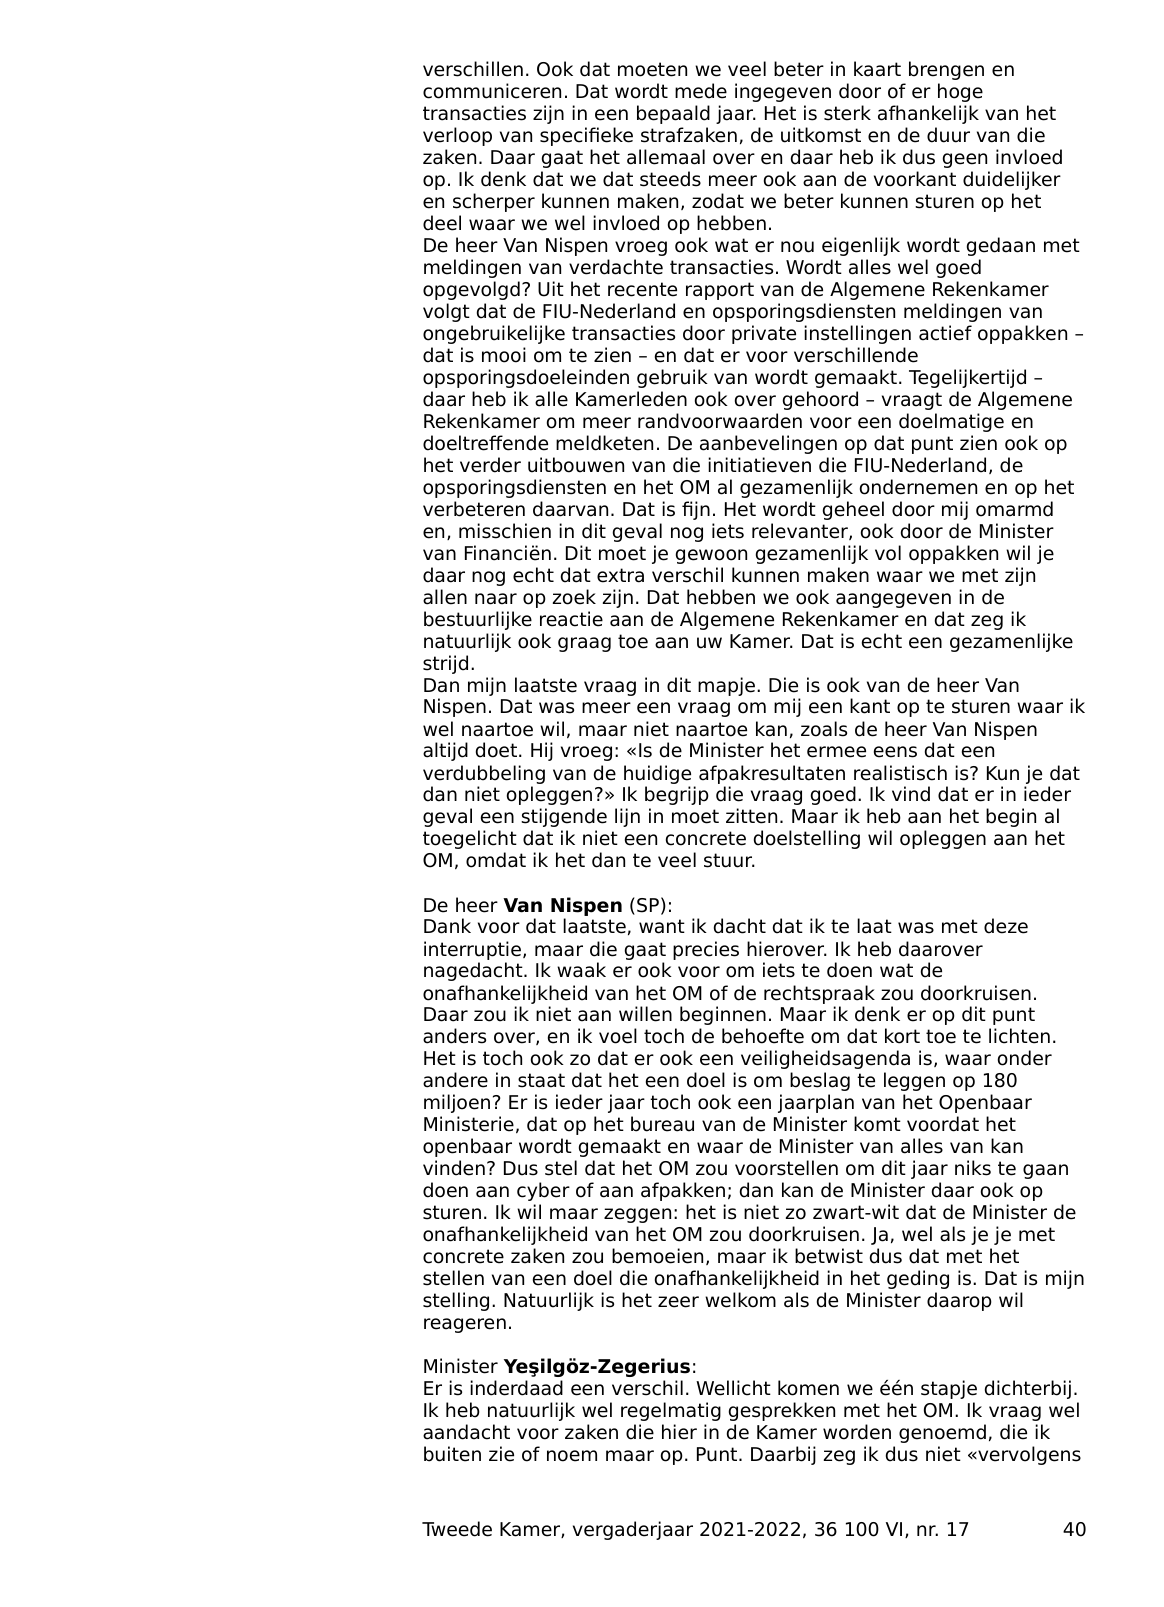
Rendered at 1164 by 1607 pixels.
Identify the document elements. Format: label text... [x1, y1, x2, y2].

text Minister Yeşilgöz-Zegerius: [422, 1356, 1087, 1378]
text Er is inderdaad een verschil. Wellicht komen we één stapje dichterbij. Ik heb natuurlijk wel regelmatig gesprekken met het OM. Ik vraag wel aandacht voor zaken die hier in de Kamer worden genoemd, die ik buiten zie of noem maar op. Punt. Daarbij zeg ik dus niet «vervolgens [422, 1378, 1087, 1466]
text verschillen. Ook dat moeten we veel beter in kaart brengen en communiceren. Dat wordt mede ingegeven door of er hoge transacties zijn in een bepaald jaar. Het is sterk afhankelijk van het verloop van specifieke strafzaken, de uitkomst en de duur van die zaken. Daar gaat het allemaal over en daar heb ik dus geen invloed op. Ik denk dat we dat steeds meer ook aan de voorkant duidelijker en scherper kunnen maken, zodat we beter kunnen sturen op het deel waar we wel invloed op hebben. [422, 59, 1087, 235]
text De heer Van Nispen (SP): [422, 894, 1087, 916]
text De heer Van Nispen vroeg ook wat er nou eigenlijk wordt gedaan met meldingen van verdachte transacties. Wordt alles wel goed opgevolgd? Uit het recente rapport van de Algemene Rekenkamer volgt dat de FIU-Nederland en opsporingsdiensten meldingen van ongebruikelijke transacties door private instellingen actief oppakken – dat is mooi om te zien – en dat er voor verschillende opsporingsdoeleinden gebruik van wordt gemaakt. Tegelijkertijd – daar heb ik alle Kamerleden ook over gehoord – vraagt de Algemene Rekenkamer om meer randvoorwaarden voor een doelmatige en doeltreffende meldketen. De aanbevelingen op dat punt zien ook op het verder uitbouwen van die initiatieven die FIU-Nederland, de opsporingsdiensten en het OM al gezamenlijk ondernemen en op het verbeteren daarvan. Dat is fijn. Het wordt geheel door mij omarmd en, misschien in dit geval nog iets relevanter, ook door de Minister van Financiën. Dit moet je gewoon gezamenlijk vol oppakken wil je daar nog echt dat extra verschil kunnen maken waar we met zijn allen naar op zoek zijn. Dat hebben we ook aangegeven in de bestuurlijke reactie aan de Algemene Rekenkamer en dat zeg ik natuurlijk ook graag toe aan uw Kamer. Dat is echt een gezamenlijke strijd. [422, 235, 1087, 674]
text Dan mijn laatste vraag in dit mapje. Die is ook van de heer Van Nispen. Dat was meer een vraag om mij een kant op te sturen waar ik wel naartoe wil, maar niet naartoe kan, zoals de heer Van Nispen altijd doet. Hij vroeg: «Is de Minister het ermee eens dat een verdubbeling van de huidige afpakresultaten realistisch is? Kun je dat dan niet opleggen?» Ik begrijp die vraag goed. Ik vind dat er in ieder geval een stijgende lijn in moet zitten. Maar ik heb aan het begin al toegelicht dat ik niet een concrete doelstelling wil opleggen aan het OM, omdat ik het dan te veel stuur. [422, 674, 1087, 872]
text Dank voor dat laatste, want ik dacht dat ik te laat was met deze interruptie, maar die gaat precies hierover. Ik heb daarover nagedacht. Ik waak er ook voor om iets te doen wat de onafhankelijkheid van het OM of de rechtspraak zou doorkruisen. Daar zou ik niet aan willen beginnen. Maar ik denk er op dit punt anders over, en ik voel toch de behoefte om dat kort toe te lichten. Het is toch ook zo dat er ook een veiligheidsagenda is, waar onder andere in staat dat het een doel is om beslag te leggen op 180 miljoen? Er is ieder jaar toch ook een jaarplan van het Openbaar Ministerie, dat op het bureau van de Minister komt voordat het openbaar wordt gemaakt en waar de Minister van alles van kan vinden? Dus stel dat het OM zou voorstellen om dit jaar niks te gaan doen aan cyber of aan afpakken; dan kan de Minister daar ook op sturen. Ik wil maar zeggen: het is niet zo zwart-wit dat de Minister de onafhankelijkheid van het OM zou doorkruisen. Ja, wel als je je met concrete zaken zou bemoeien, maar ik betwist dus dat met het stellen van een doel die onafhankelijkheid in het geding is. Dat is mijn stelling. Natuurlijk is het zeer welkom als de Minister daarop wil reageren. [422, 916, 1087, 1334]
